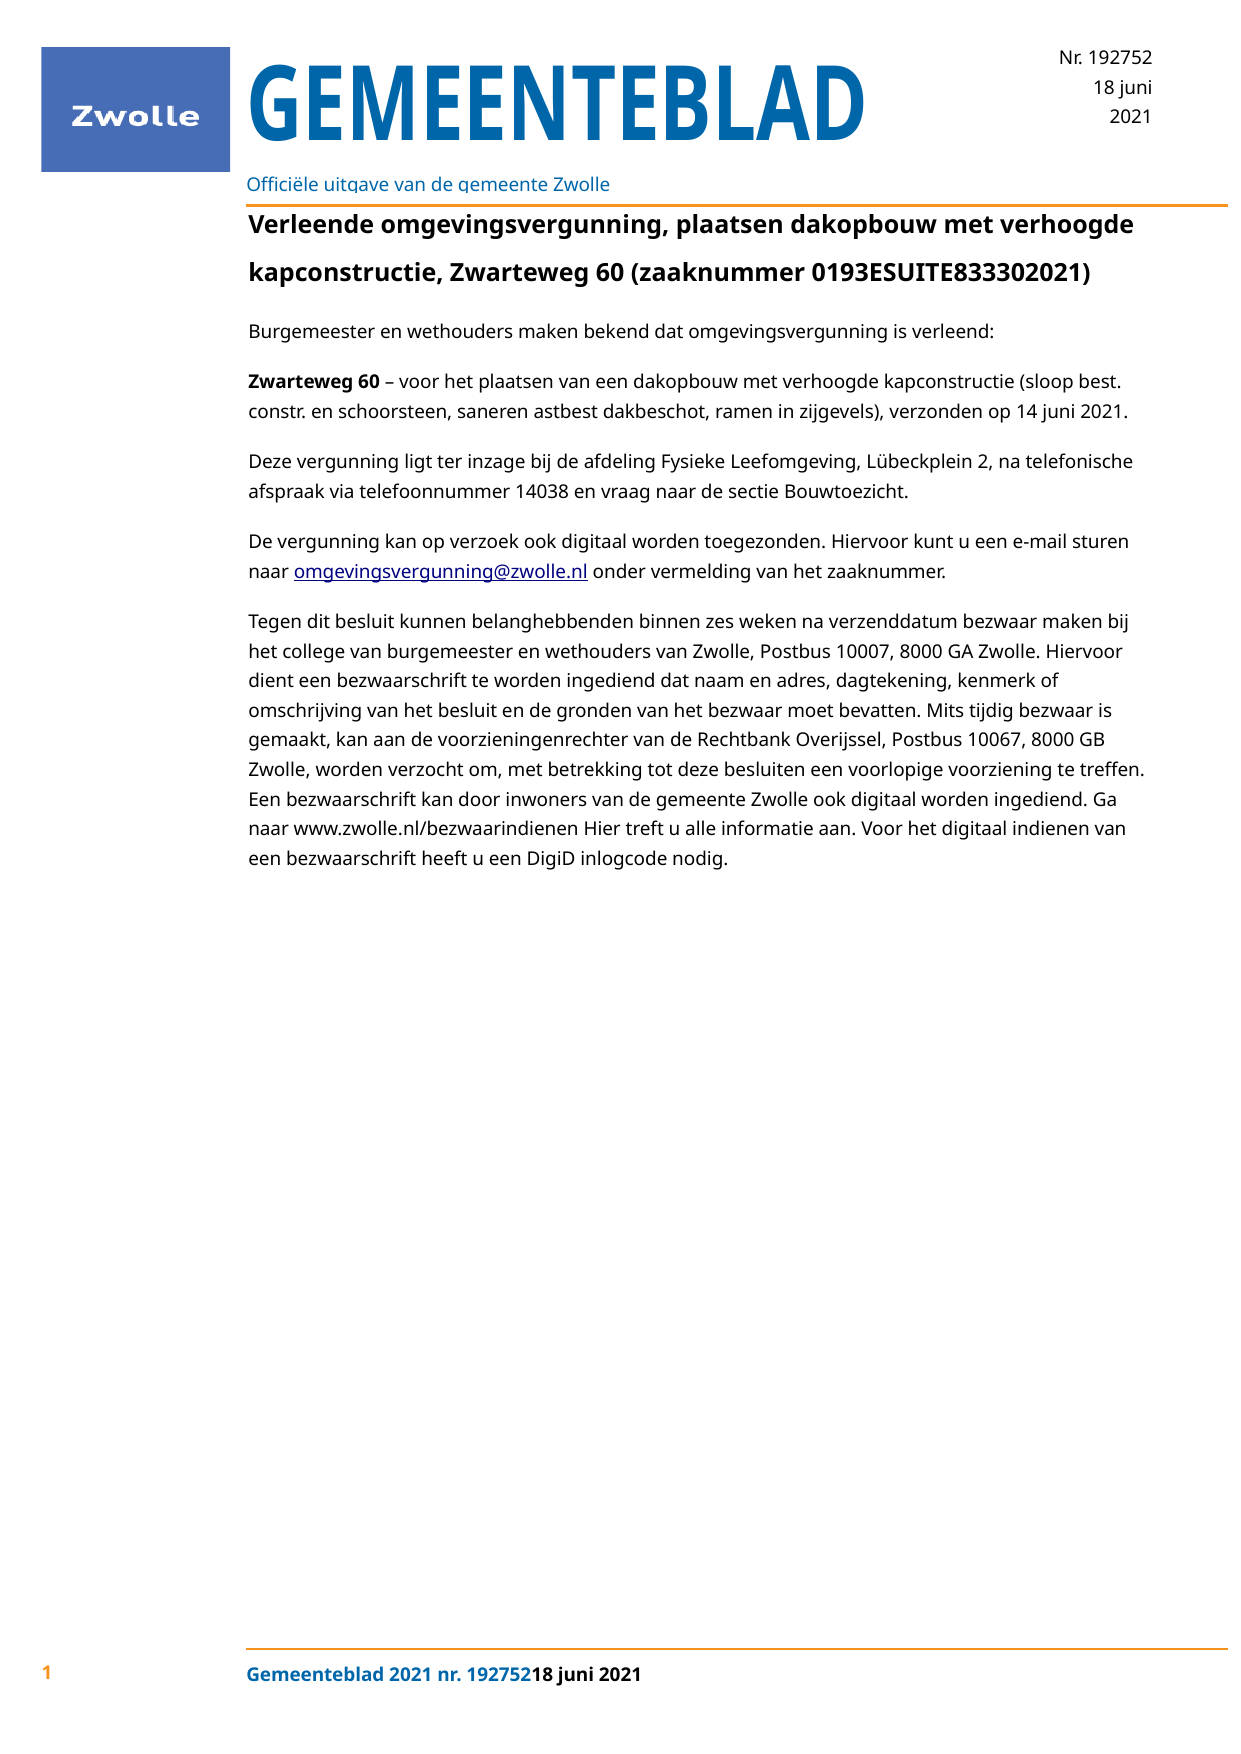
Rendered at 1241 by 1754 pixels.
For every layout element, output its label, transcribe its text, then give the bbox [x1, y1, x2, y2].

text De vergunning kan op verzoek ook digitaal worden toegezonden. Hiervoor kunt u een e-mail sturen naar omgevingsvergunning@zwolle.nl onder vermelding van het zaaknummer. [248, 528, 1152, 584]
picture [41, 47, 231, 172]
text Tegen dit besluit kunnen belanghebbenden binnen zes weken na verzenddatum bezwaar maken bij het college van burgemeester en wethouders van Zwolle, Postbus 10007, 8000 GA Zwolle. Hiervoor dient een bezwaarschrift te worden ingediend dat naam en adres, dagtekening, kenmerk of omschrijving van het besluit en de gronden van het bezwaar moet bevatten. Mits tijdig bezwaar is gemaakt, kan aan de voorzieningenrechter van de Rechtbank Overijssel, Postbus 10067, 8000 GB Zwolle, worden verzocht om, met betrekking tot deze besluiten een voorlopige voorziening te treffen. Een bezwaarschrift kan door inwoners van de gemeente Zwolle ook digitaal worden ingediend. Ga naar www.zwolle.nl/bezwaarindienen Hier treft u alle informatie aan. Voor het digitaal indienen van een bezwaarschrift heeft u een DigiD inlogcode nodig. [248, 608, 1152, 871]
text Zwarteweg 60 – voor het plaatsen van een dakopbouw met verhoogde kapconstructie (sloop best. constr. en schoorsteen, saneren astbest dakbeschot, ramen in zijgevels), verzonden op 14 juni 2021. [248, 368, 1152, 424]
text Burgemeester en wethouders maken bekend dat omgevingsvergunning is verleend: [248, 318, 1152, 344]
text Deze vergunning ligt ter inzage bij de afdeling Fysieke Leefomgeving, Lübeckplein 2, na telefonische afspraak via telefoonnummer 14038 en vraag naar de sectie Bouwtoezicht. [248, 448, 1152, 504]
text Verleende omgevingsvergunning, plaatsen dakopbouw met verhoogde kapconstructie, Zwarteweg 60 (zaaknummer 0193ESUITE833302021) [248, 207, 1152, 288]
